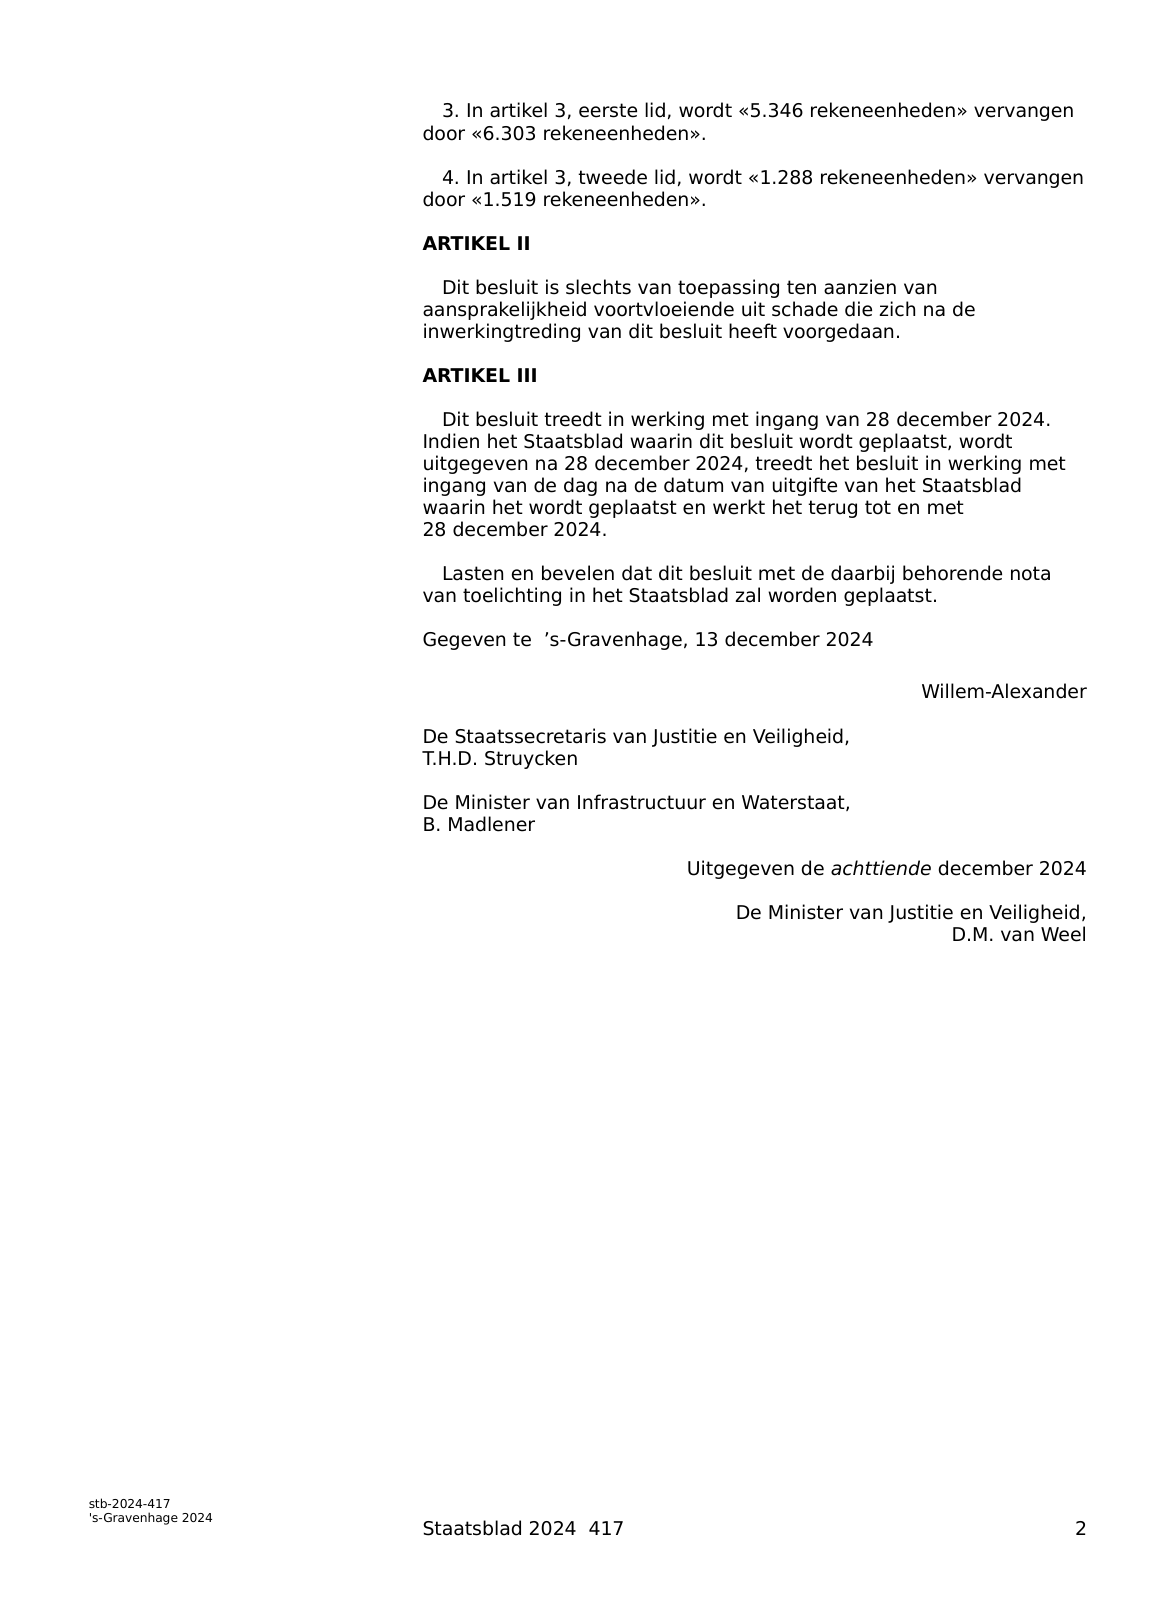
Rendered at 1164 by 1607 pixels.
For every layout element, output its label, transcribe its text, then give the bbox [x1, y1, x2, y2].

text Dit besluit treedt in werking met ingang van 28 december 2024. Indien het Staatsblad waarin dit besluit wordt geplaatst, wordt uitgegeven na 28 december 2024, treedt het besluit in werking met ingang van de dag na de datum van uitgifte van het Staatsblad waarin het wordt geplaatst en werkt het terug tot en met 28 december 2024. [422, 409, 1087, 541]
text De Minister van Infrastructuur en Waterstaat, B. Madlener [422, 792, 1087, 836]
text De Minister van Justitie en Veiligheid, D.M. van Weel [422, 902, 1087, 946]
text 4. In artikel 3, tweede lid, wordt «1.288 rekeneenheden» vervangen door «1.519 rekeneenheden». [422, 167, 1087, 211]
subtitle ARTIKEL II [422, 233, 1087, 255]
text De Staatssecretaris van Justitie en Veiligheid, T.H.D. Struycken [422, 726, 1087, 769]
text Uitgegeven de achttiende december 2024 [422, 858, 1087, 880]
text stb-2024-417 [88, 1497, 323, 1511]
text Lasten en bevelen dat dit besluit met de daarbij behorende nota van toelichting in het Staatsblad zal worden geplaatst. [422, 563, 1087, 607]
text 's-Gravenhage 2024 [88, 1511, 323, 1525]
text Gegeven te ’s-Gravenhage, 13 december 2024 [422, 629, 1087, 651]
text Dit besluit is slechts van toepassing ten aanzien van aansprakelijkheid voortvloeiende uit schade die zich na de inwerkingtreding van dit besluit heeft voorgedaan. [422, 277, 1087, 343]
text 3. In artikel 3, eerste lid, wordt «5.346 rekeneenheden» vervangen door «6.303 rekeneenheden». [422, 100, 1087, 144]
text Willem-Alexander [422, 681, 1087, 703]
subtitle ARTIKEL III [422, 365, 1087, 387]
